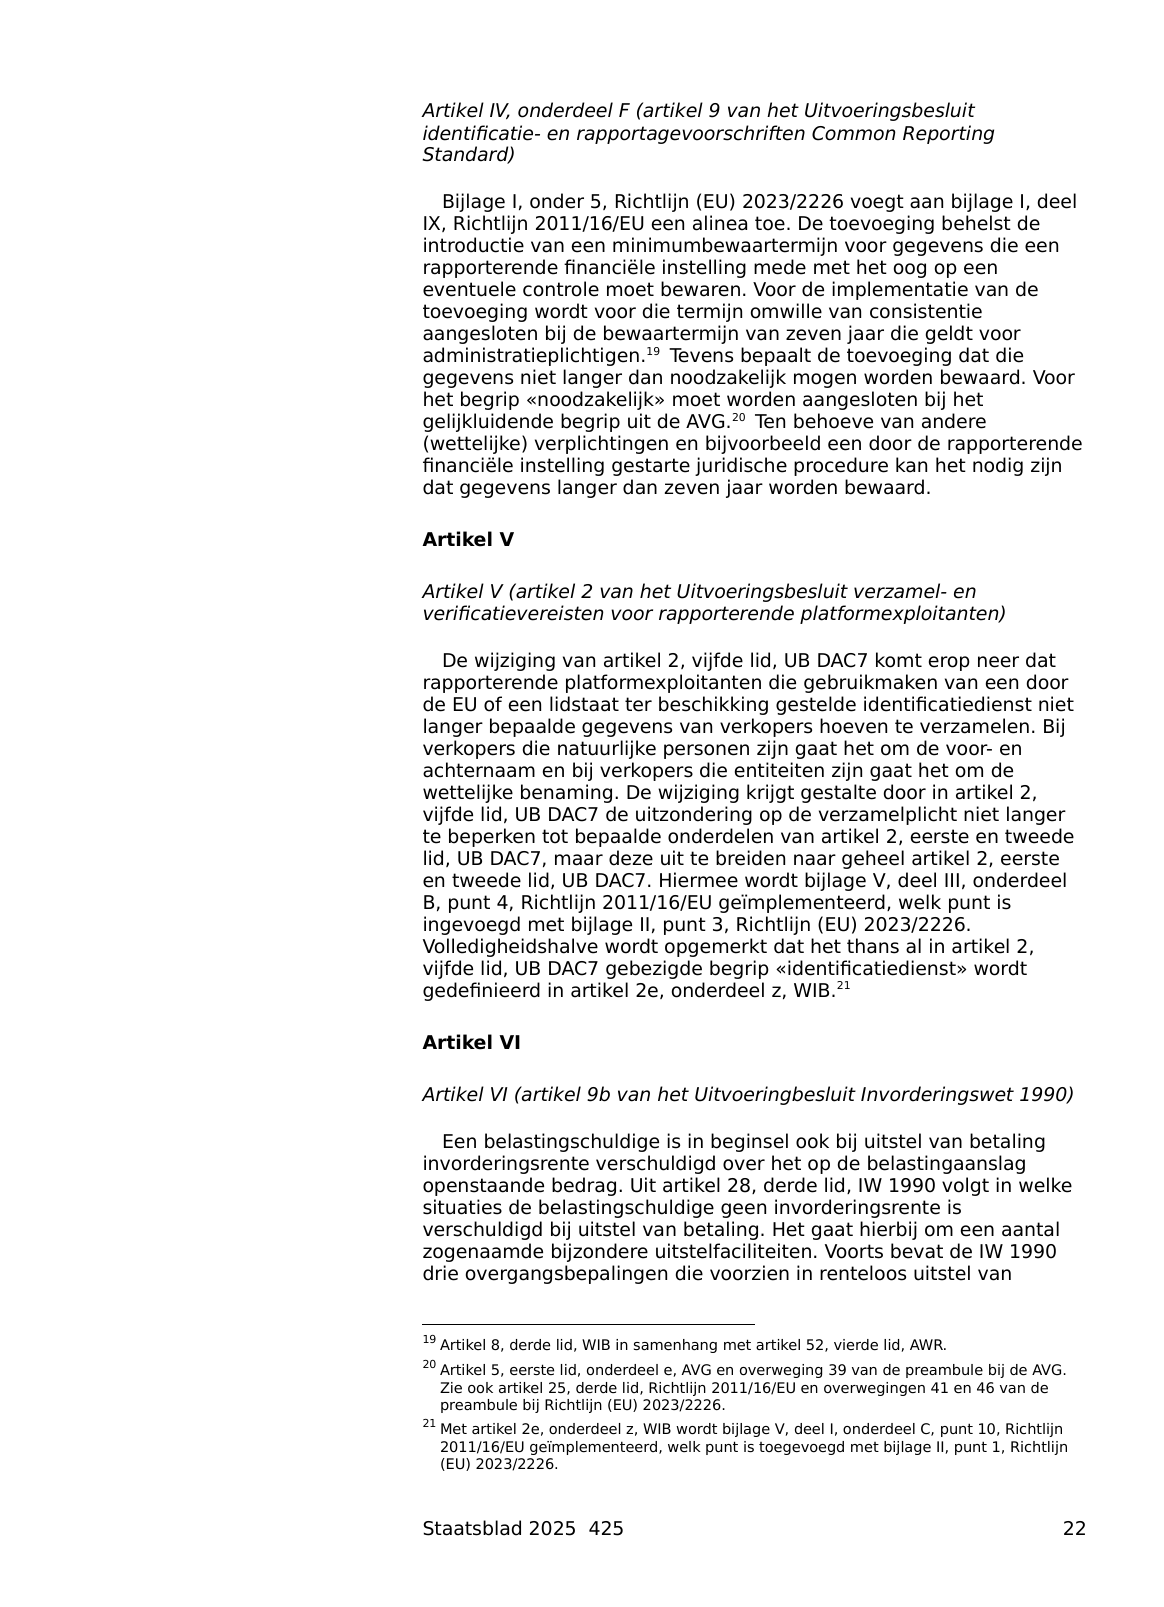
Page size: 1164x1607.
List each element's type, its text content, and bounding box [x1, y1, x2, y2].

text De wijziging van artikel 2, vijfde lid, UB DAC7 komt erop neer dat rapporterende platformexploitanten die gebruikmaken van een door de EU of een lidstaat ter beschikking gestelde identificatiedienst niet langer bepaalde gegevens van verkopers hoeven te verzamelen. Bij verkopers die natuurlijke personen zijn gaat het om de voor- en achternaam en bij verkopers die entiteiten zijn gaat het om de wettelijke benaming. De wijziging krijgt gestalte door in artikel 2, vijfde lid, UB DAC7 de uitzondering op de verzamelplicht niet langer te beperken tot bepaalde onderdelen van artikel 2, eerste en tweede lid, UB DAC7, maar deze uit te breiden naar geheel artikel 2, eerste en tweede lid, UB DAC7. Hiermee wordt bijlage V, deel III, onderdeel B, punt 4, Richtlijn 2011/16/EU geïmplementeerd, welk punt is ingevoegd met bijlage II, punt 3, Richtlijn (EU) 2023/2226. Volledigheidshalve wordt opgemerkt dat het thans al in artikel 2, vijfde lid, UB DAC7 gebezigde begrip «identificatiedienst» wordt gedefinieerd in artikel 2e, onderdeel z, WIB. [422, 650, 1087, 1002]
subtitle Artikel V (artikel 2 van het Uitvoeringsbesluit verzamel- en verificatievereisten voor rapporterende platformexploitanten) [422, 581, 1087, 625]
subtitle Artikel VI [422, 1032, 1087, 1054]
text Met artikel 2e, onderdeel z, WIB wordt bijlage V, deel I, onderdeel C, punt 10, Richtlijn 2011/16/EU geïmplementeerd, welk punt is toegevoegd met bijlage II, punt 1, Richtlijn (EU) 2023/2226. [422, 1417, 1087, 1473]
subtitle Artikel V [422, 529, 1087, 551]
text Een belastingschuldige is in beginsel ook bij uitstel van betaling invorderingsrente verschuldigd over het op de belastingaanslag openstaande bedrag. Uit artikel 28, derde lid, IW 1990 volgt in welke situaties de belastingschuldige geen invorderingsrente is verschuldigd bij uitstel van betaling. Het gaat hierbij om een aantal zogenaamde bijzondere uitstelfaciliteiten. Voorts bevat de IW 1990 drie overgangsbepalingen die voorzien in renteloos uitstel van [422, 1131, 1087, 1284]
text Artikel 5, eerste lid, onderdeel e, AVG en overweging 39 van de preambule bij de AVG. Zie ook artikel 25, derde lid, Richtlijn 2011/16/EU en overwegingen 41 en 46 van de preambule bij Richtlijn (EU) 2023/2226. [422, 1358, 1087, 1414]
subtitle Artikel IV, onderdeel F (artikel 9 van het Uitvoeringsbesluit identificatie- en rapportagevoorschriften Common Reporting Standard) [422, 100, 1087, 166]
subtitle Artikel VI (artikel 9b van het Uitvoeringbesluit Invorderingswet 1990) [422, 1084, 1087, 1106]
text Artikel 8, derde lid, WIB in samenhang met artikel 52, vierde lid, AWR. [422, 1333, 1087, 1355]
text Bijlage I, onder 5, Richtlijn (EU) 2023/2226 voegt aan bijlage I, deel IX, Richtlijn 2011/16/EU een alinea toe. De toevoeging behelst de introductie van een minimumbewaartermijn voor gegevens die een rapporterende financiële instelling mede met het oog op een eventuele controle moet bewaren. Voor de implementatie van de toevoeging wordt voor die termijn omwille van consistentie aangesloten bij de bewaartermijn van zeven jaar die geldt voor administratieplichtigen. Tevens bepaalt de toevoeging dat die gegevens niet langer dan noodzakelijk mogen worden bewaard. Voor het begrip «noodzakelijk» moet worden aangesloten bij het gelijkluidende begrip uit de AVG. Ten behoeve van andere (wettelijke) verplichtingen en bijvoorbeeld een door de rapporterende financiële instelling gestarte juridische procedure kan het nodig zijn dat gegevens langer dan zeven jaar worden bewaard. [422, 191, 1087, 499]
